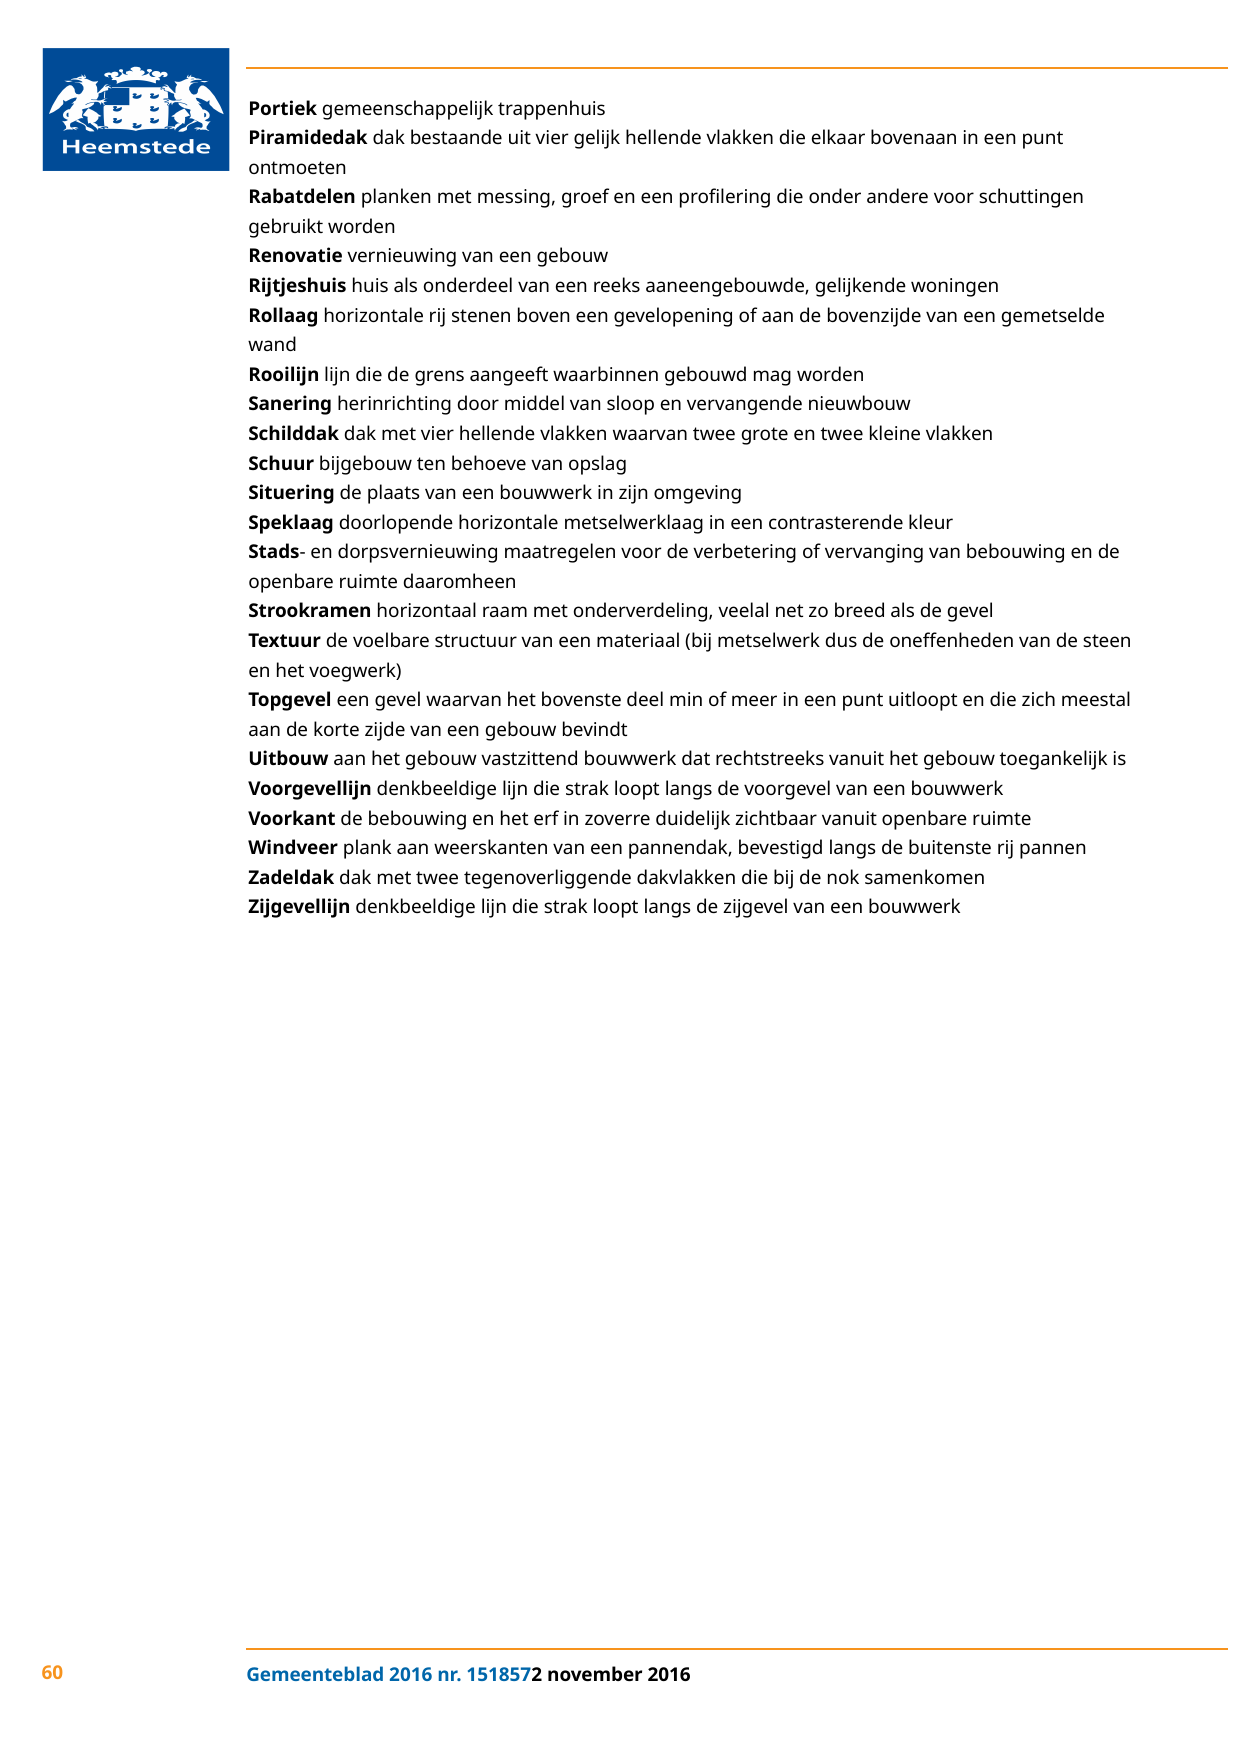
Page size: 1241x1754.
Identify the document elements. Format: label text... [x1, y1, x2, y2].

text Rabatdelen planken met messing, groef en een profilering die onder andere voor schuttingen gebruikt worden [248, 183, 1152, 239]
text Windveer plank aan weerskanten van een pannendak, bevestigd langs de buitenste rij pannen [248, 834, 1152, 860]
text Rooilijn lijn die de grens aangeeft waarbinnen gebouwd mag worden [248, 361, 1152, 387]
text Strookramen horizontaal raam met onderverdeling, veelal net zo breed als de gevel [248, 598, 1152, 623]
text Stads- en dorpsvernieuwing maatregelen voor de verbetering of vervanging van bebouwing en de openbare ruimte daaromheen [248, 538, 1152, 594]
text Renovatie vernieuwing van een gebouw [248, 243, 1152, 268]
text Sanering herinrichting door middel van sloop en vervangende nieuwbouw [248, 391, 1152, 416]
text Rollaag horizontale rij stenen boven een gevelopening of aan de bovenzijde van een gemetselde wand [248, 302, 1152, 357]
picture [41, 47, 231, 172]
text Speklaag doorlopende horizontale metselwerklaag in een contrasterende kleur [248, 509, 1152, 535]
text Voorgevellijn denkbeeldige lijn die strak loopt langs de voorgevel van een bouwwerk [248, 775, 1152, 801]
text Rijtjeshuis huis als onderdeel van een reeks aaneengebouwde, gelijkende woningen [248, 272, 1152, 298]
text Uitbouw aan het gebouw vastzittend bouwwerk dat rechtstreeks vanuit het gebouw toegankelijk is [248, 746, 1152, 771]
text Zadeldak dak met twee tegenoverliggende dakvlakken die bij de nok samenkomen [248, 864, 1152, 890]
text Portiek gemeenschappelijk trappenhuis [248, 95, 1152, 121]
text Piramidedak dak bestaande uit vier gelijk hellende vlakken die elkaar bovenaan in een punt ontmoeten [248, 124, 1152, 180]
text Topgevel een gevel waarvan het bovenste deel min of meer in een punt uitloopt en die zich meestal aan de korte zijde van een gebouw bevindt [248, 686, 1152, 742]
text Voorkant de bebouwing en het erf in zoverre duidelijk zichtbaar vanuit openbare ruimte [248, 805, 1152, 831]
text Schilddak dak met vier hellende vlakken waarvan twee grote en twee kleine vlakken [248, 420, 1152, 446]
text Schuur bijgebouw ten behoeve van opslag [248, 450, 1152, 476]
text Situering de plaats van een bouwwerk in zijn omgeving [248, 479, 1152, 505]
text Zijgevellijn denkbeeldige lijn die strak loopt langs de zijgevel van een bouwwerk [248, 893, 1152, 919]
text Textuur de voelbare structuur van een materiaal (bij metselwerk dus de oneffenheden van de steen en het voegwerk) [248, 627, 1152, 683]
